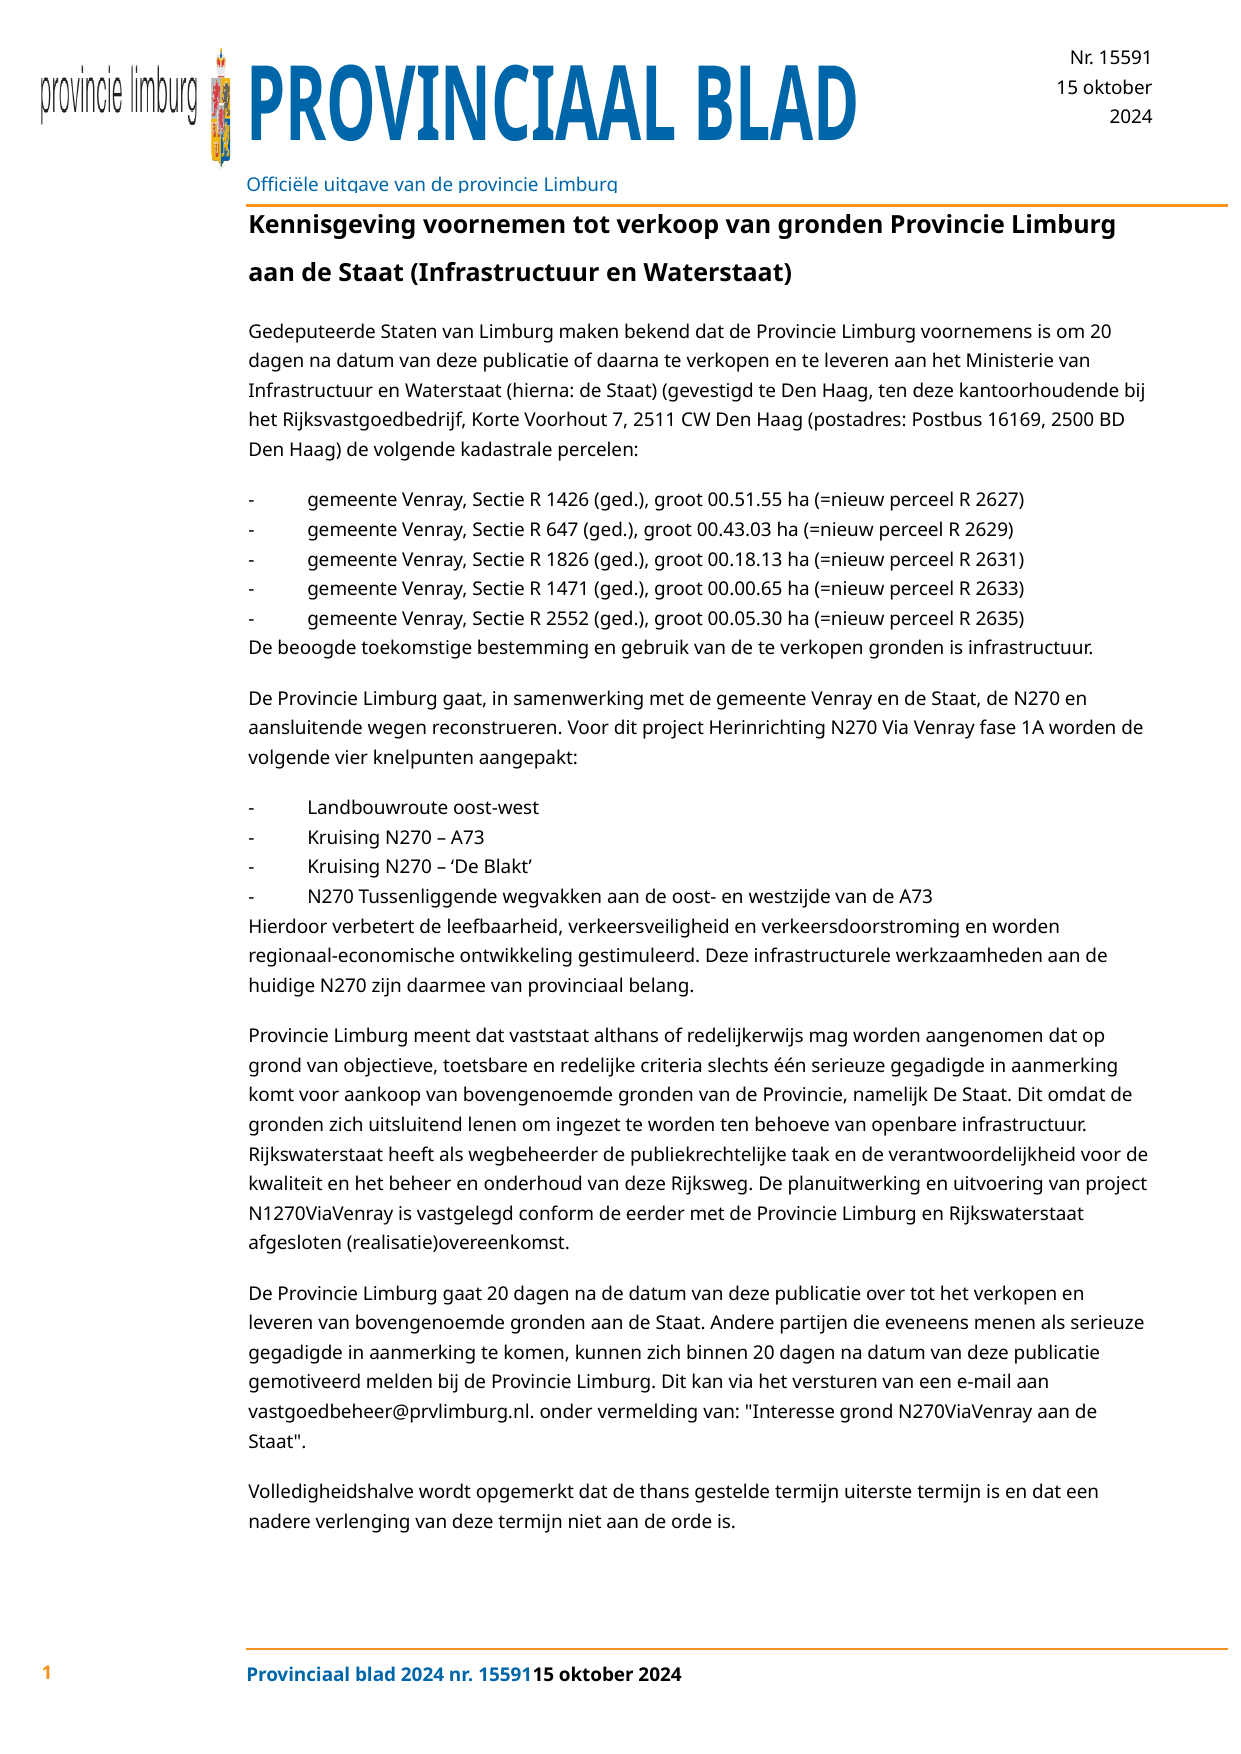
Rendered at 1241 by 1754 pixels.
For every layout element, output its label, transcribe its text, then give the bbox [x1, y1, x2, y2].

list Kruising N270 – ‘De Blakt’ [248, 854, 1152, 879]
list Kruising N270 – A73 [248, 824, 1152, 850]
list gemeente Venray, Sectie R 1426 (ged.), groot 00.51.55 ha (=nieuw perceel R 2627) [248, 487, 1152, 512]
text Volledigheidshalve wordt opgemerkt dat de thans gestelde termijn uiterste termijn is en dat een nadere verlenging van deze termijn niet aan de orde is. [248, 1478, 1152, 1534]
list Landbouwroute oost-west [248, 794, 1152, 820]
list gemeente Venray, Sectie R 2552 (ged.), groot 00.05.30 ha (=nieuw perceel R 2635) [248, 605, 1152, 631]
list gemeente Venray, Sectie R 1471 (ged.), groot 00.00.65 ha (=nieuw perceel R 2633) [248, 575, 1152, 601]
text Hierdoor verbetert de leefbaarheid, verkeersveiligheid en verkeersdoorstroming en worden regionaal-economische ontwikkeling gestimuleerd. Deze infrastructurele werkzaamheden aan de huidige N270 zijn daarmee van provinciaal belang. [248, 913, 1152, 998]
text De Provincie Limburg gaat, in samenwerking met de gemeente Venray en de Staat, de N270 en aansluitende wegen reconstrueren. Voor dit project Herinrichting N270 Via Venray fase 1A worden de volgende vier knelpunten aangepakt: [248, 685, 1152, 770]
text Provincie Limburg meent dat vaststaat althans of redelijkerwijs mag worden aangenomen dat op grond van objectieve, toetsbare en redelijke criteria slechts één serieuze gegadigde in aanmerking komt voor aankoop van bovengenoemde gronden van de Provincie, namelijk De Staat. Dit omdat de gronden zich uitsluitend lenen om ingezet te worden ten behoeve van openbare infrastructuur. Rijkswaterstaat heeft als wegbeheerder de publiekrechtelijke taak en de verantwoordelijkheid voor de kwaliteit en het beheer en onderhoud van deze Rijksweg. De planuitwerking en uitvoering van project N1270ViaVenray is vastgelegd conform de eerder met de Provincie Limburg en Rijkswaterstaat afgesloten (realisatie)overeenkomst. [248, 1022, 1152, 1255]
list N270 Tussenliggende wegvakken aan de oost- en westzijde van de A73 [248, 883, 1152, 909]
text De beoogde toekomstige bestemming en gebruik van de te verkopen gronden is infrastructuur. [248, 634, 1152, 660]
list gemeente Venray, Sectie R 1826 (ged.), groot 00.18.13 ha (=nieuw perceel R 2631) [248, 546, 1152, 572]
text Kennisgeving voornemen tot verkoop van gronden Provincie Limburg aan de Staat (Infrastructuur en Waterstaat) [248, 207, 1152, 288]
text Gedeputeerde Staten van Limburg maken bekend dat de Provincie Limburg voornemens is om 20 dagen na datum van deze publicatie of daarna te verkopen en te leveren aan het Ministerie van Infrastructuur en Waterstaat (hierna: de Staat) (gevestigd te Den Haag, ten deze kantoorhoudende bij het Rijksvastgoedbedrijf, Korte Voorhout 7, 2511 CW Den Haag (postadres: Postbus 16169, 2500 BD Den Haag) de volgende kadastrale percelen: [248, 318, 1152, 462]
picture [41, 47, 231, 172]
list gemeente Venray, Sectie R 647 (ged.), groot 00.43.03 ha (=nieuw perceel R 2629) [248, 516, 1152, 542]
text De Provincie Limburg gaat 20 dagen na de datum van deze publicatie over tot het verkopen en leveren van bovengenoemde gronden aan de Staat. Andere partijen die eveneens menen als serieuze gegadigde in aanmerking te komen, kunnen zich binnen 20 dagen na datum van deze publicatie gemotiveerd melden bij de Provincie Limburg. Dit kan via het versturen van een e-mail aan vastgoedbeheer@prvlimburg.nl. onder vermelding van: "Interesse grond N270ViaVenray aan de Staat". [248, 1280, 1152, 1454]
